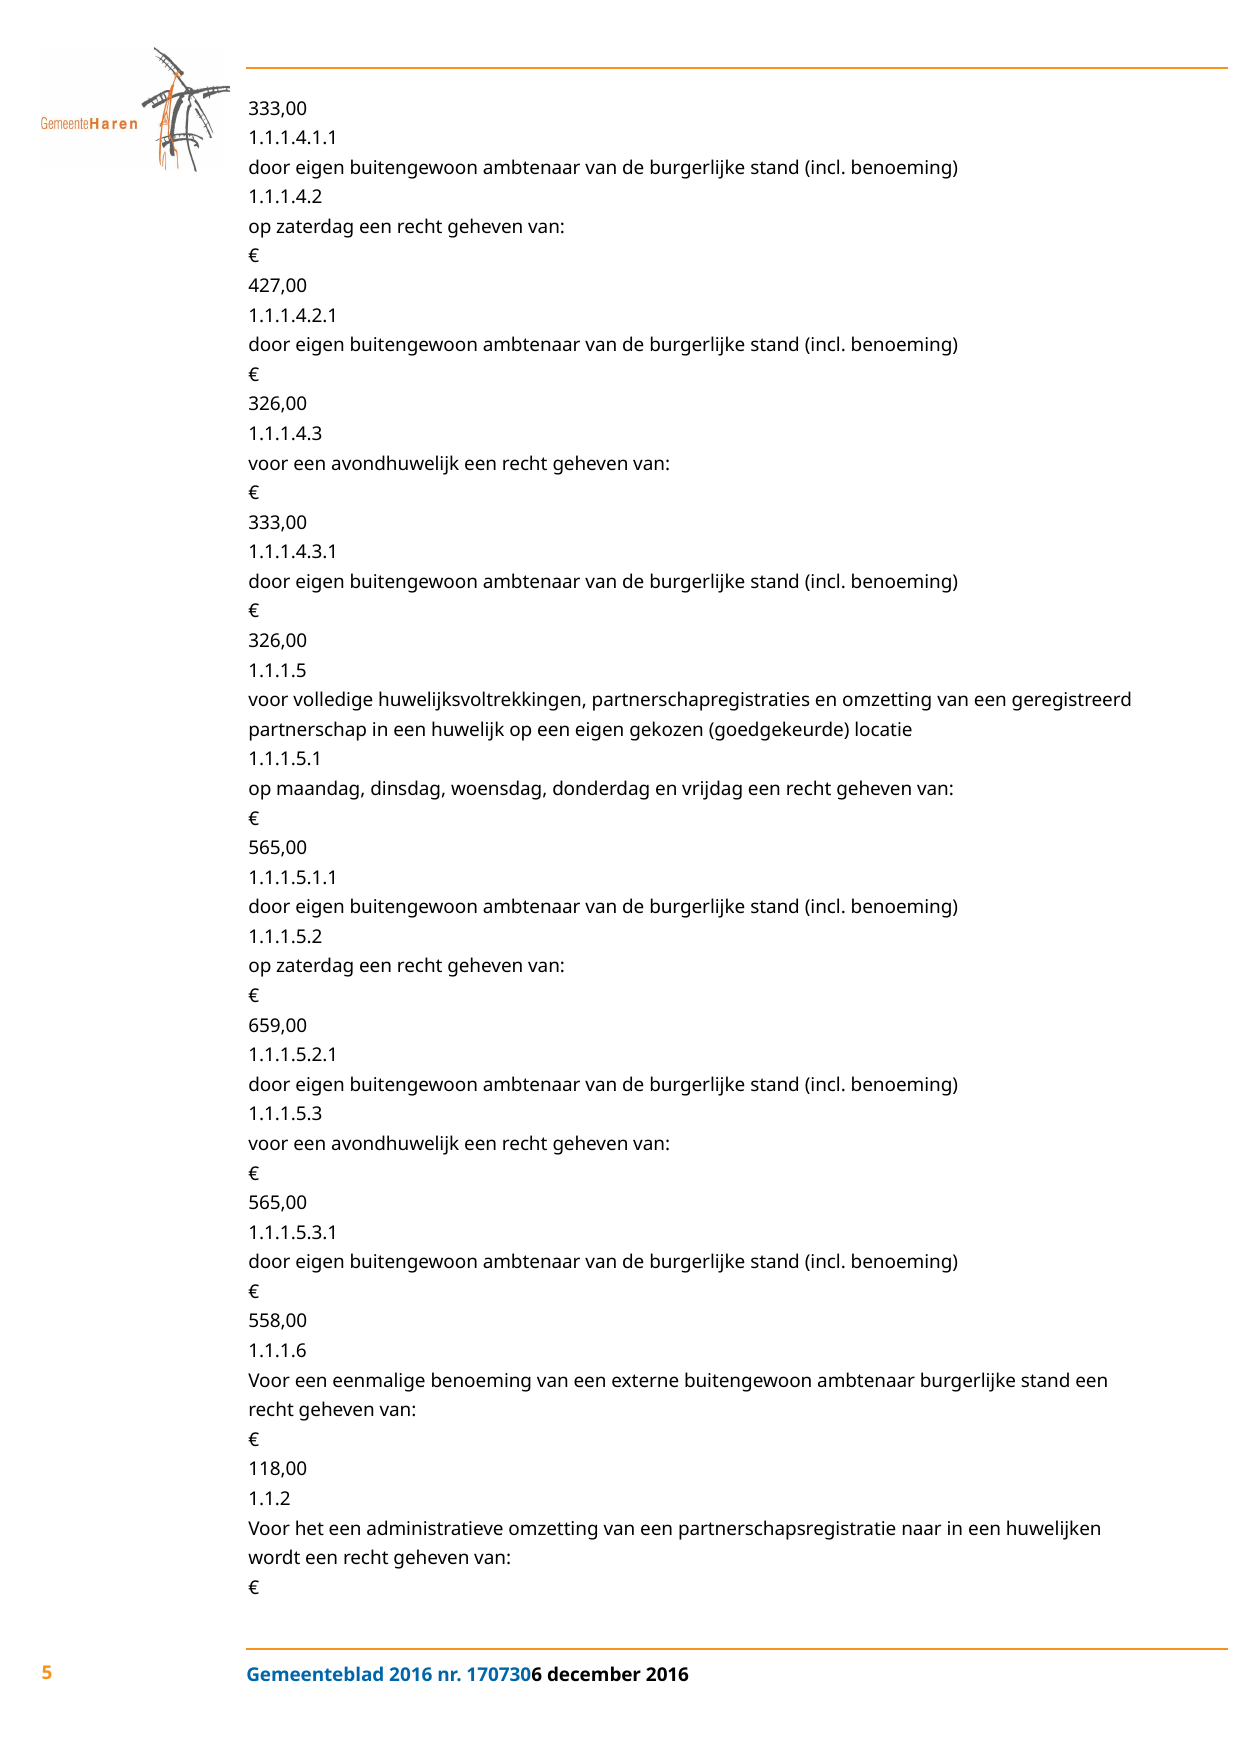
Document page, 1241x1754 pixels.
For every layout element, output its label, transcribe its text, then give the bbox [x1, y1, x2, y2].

text voor volledige huwelijksvoltrekkingen, partnerschapregistraties en omzetting van een geregistreerd partnerschap in een huwelijk op een eigen gekozen (goedgekeurde) locatie [248, 686, 1152, 742]
text 1.1.1.4.3 [248, 420, 1152, 446]
text 333,00 [248, 95, 1152, 121]
text € [248, 805, 1152, 831]
text 1.1.1.5.2 [248, 923, 1152, 949]
text € [248, 1278, 1152, 1304]
text € [248, 361, 1152, 387]
text op zaterdag een recht geheven van: [248, 213, 1152, 239]
text 326,00 [248, 391, 1152, 416]
text door eigen buitengewoon ambtenaar van de burgerlijke stand (incl. benoeming) [248, 568, 1152, 594]
text 333,00 [248, 509, 1152, 535]
text € [248, 479, 1152, 505]
text € [248, 1426, 1152, 1452]
text € [248, 982, 1152, 1008]
text op zaterdag een recht geheven van: [248, 953, 1152, 978]
text 1.1.1.5.1.1 [248, 864, 1152, 890]
text 1.1.1.6 [248, 1337, 1152, 1363]
text door eigen buitengewoon ambtenaar van de burgerlijke stand (incl. benoeming) [248, 331, 1152, 357]
text 1.1.1.4.1.1 [248, 124, 1152, 150]
text € [248, 1574, 1152, 1600]
text door eigen buitengewoon ambtenaar van de burgerlijke stand (incl. benoeming) [248, 1071, 1152, 1097]
text € [248, 598, 1152, 623]
text € [248, 1160, 1152, 1186]
text 1.1.1.5.3.1 [248, 1219, 1152, 1245]
text voor een avondhuwelijk een recht geheven van: [248, 1130, 1152, 1156]
text 1.1.1.4.2 [248, 183, 1152, 209]
text voor een avondhuwelijk een recht geheven van: [248, 450, 1152, 476]
text door eigen buitengewoon ambtenaar van de burgerlijke stand (incl. benoeming) [248, 154, 1152, 180]
text 1.1.1.5.3 [248, 1101, 1152, 1126]
text 1.1.2 [248, 1485, 1152, 1511]
text door eigen buitengewoon ambtenaar van de burgerlijke stand (incl. benoeming) [248, 893, 1152, 919]
text € [248, 243, 1152, 268]
text 1.1.1.5.2.1 [248, 1041, 1152, 1067]
text 326,00 [248, 627, 1152, 653]
text Voor het een administratieve omzetting van een partnerschapsregistratie naar in een huwelijken wordt een recht geheven van: [248, 1515, 1152, 1570]
text 659,00 [248, 1012, 1152, 1038]
text 1.1.1.4.3.1 [248, 538, 1152, 564]
text op maandag, dinsdag, woensdag, donderdag en vrijdag een recht geheven van: [248, 775, 1152, 801]
text 558,00 [248, 1308, 1152, 1333]
text 565,00 [248, 1189, 1152, 1215]
text 1.1.1.5 [248, 657, 1152, 683]
text 1.1.1.4.2.1 [248, 302, 1152, 328]
picture [41, 47, 231, 172]
text 1.1.1.5.1 [248, 746, 1152, 771]
text 565,00 [248, 834, 1152, 860]
text 427,00 [248, 272, 1152, 298]
text Voor een eenmalige benoeming van een externe buitengewoon ambtenaar burgerlijke stand een recht geheven van: [248, 1367, 1152, 1422]
text door eigen buitengewoon ambtenaar van de burgerlijke stand (incl. benoeming) [248, 1248, 1152, 1274]
text 118,00 [248, 1456, 1152, 1481]
